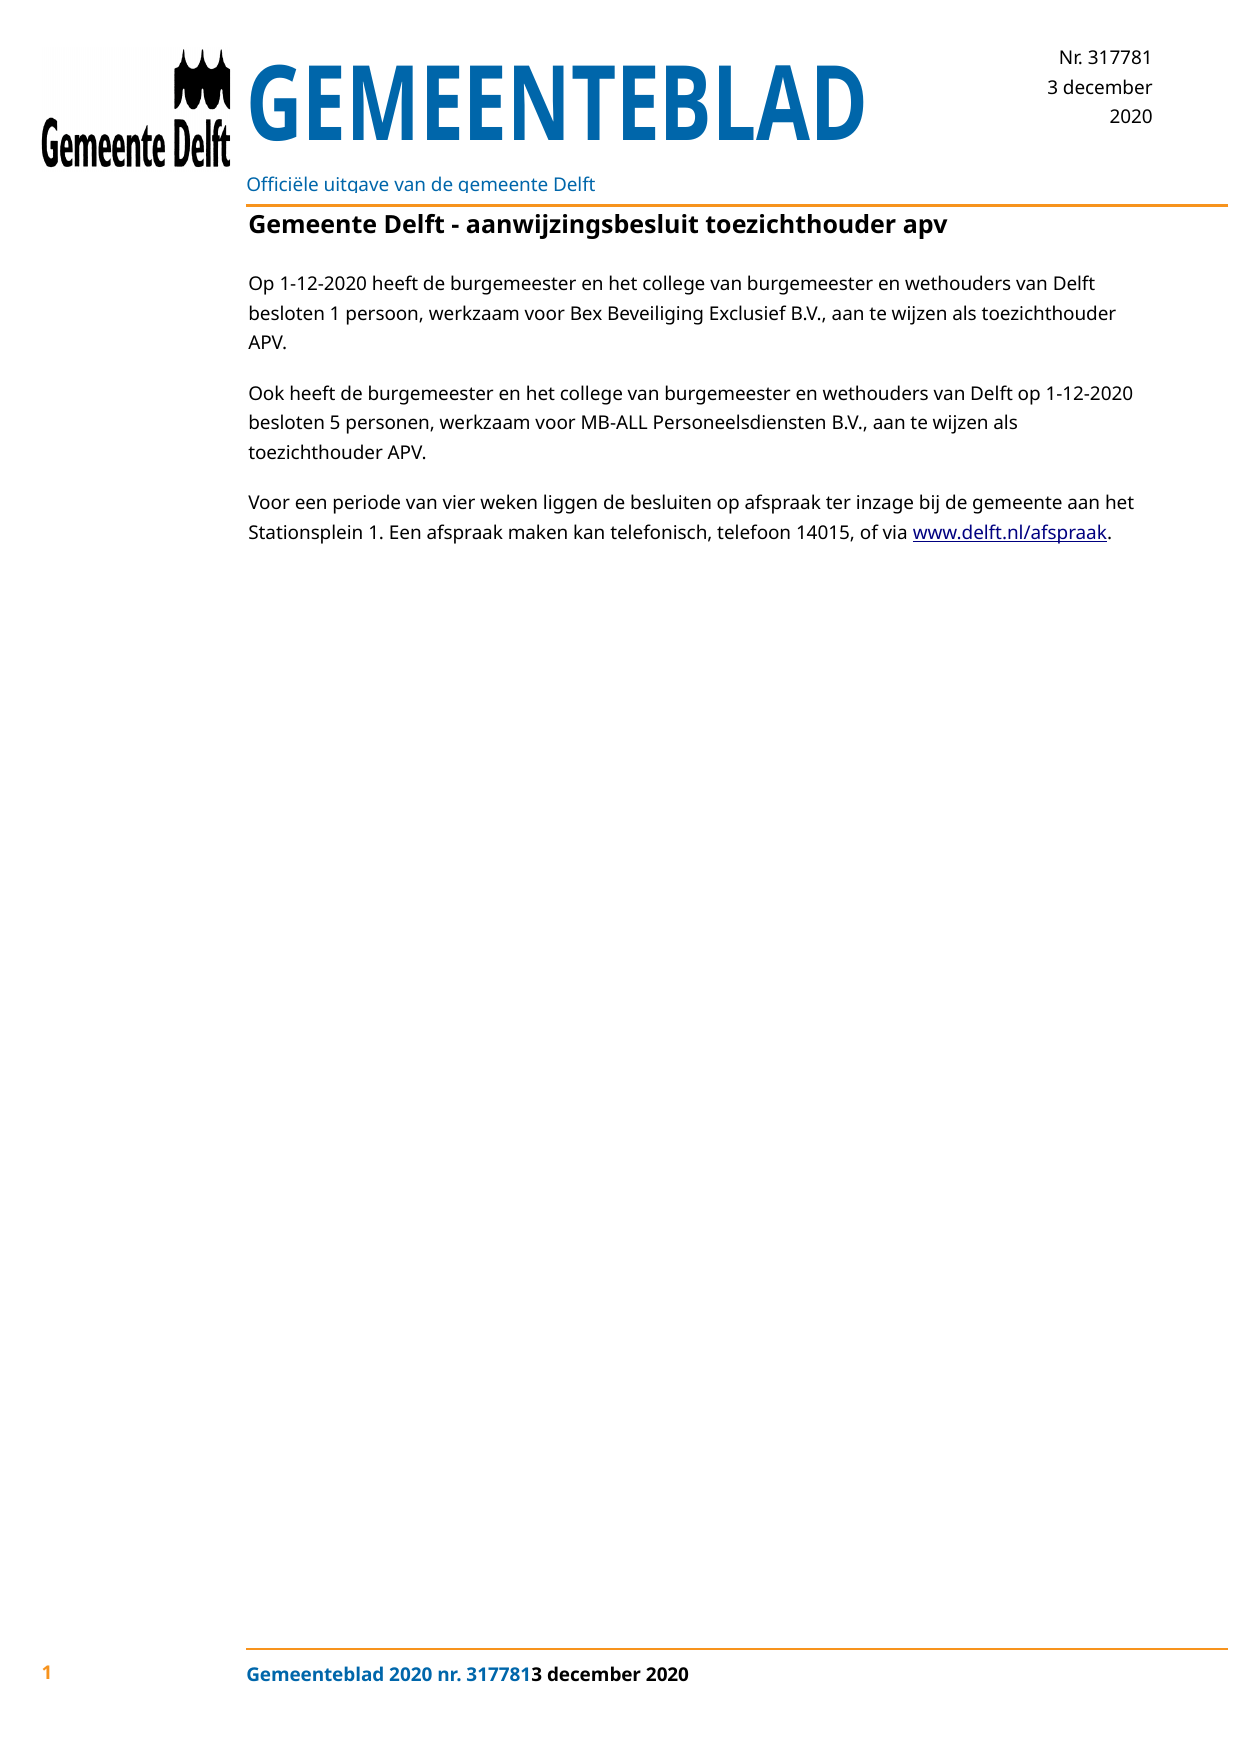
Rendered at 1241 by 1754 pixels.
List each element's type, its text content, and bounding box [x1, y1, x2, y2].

text Ook heeft de burgemeester en het college van burgemeester en wethouders van Delft op 1-12-2020 besloten 5 personen, werkzaam voor MB-ALL Personeelsdiensten B.V., aan te wijzen als toezichthouder APV. [248, 380, 1152, 465]
picture [41, 47, 231, 172]
text Voor een periode van vier weken liggen de besluiten op afspraak ter inzage bij de gemeente aan het Stationsplein 1. Een afspraak maken kan telefonisch, telefoon 14015, of via www.delft.nl/afspraak. [248, 489, 1152, 545]
text Op 1-12-2020 heeft de burgemeester en het college van burgemeester en wethouders van Delft besloten 1 persoon, werkzaam voor Bex Beveiliging Exclusief B.V., aan te wijzen als toezichthouder APV. [248, 270, 1152, 355]
text Gemeente Delft - aanwijzingsbesluit toezichthouder apv [248, 207, 1152, 241]
